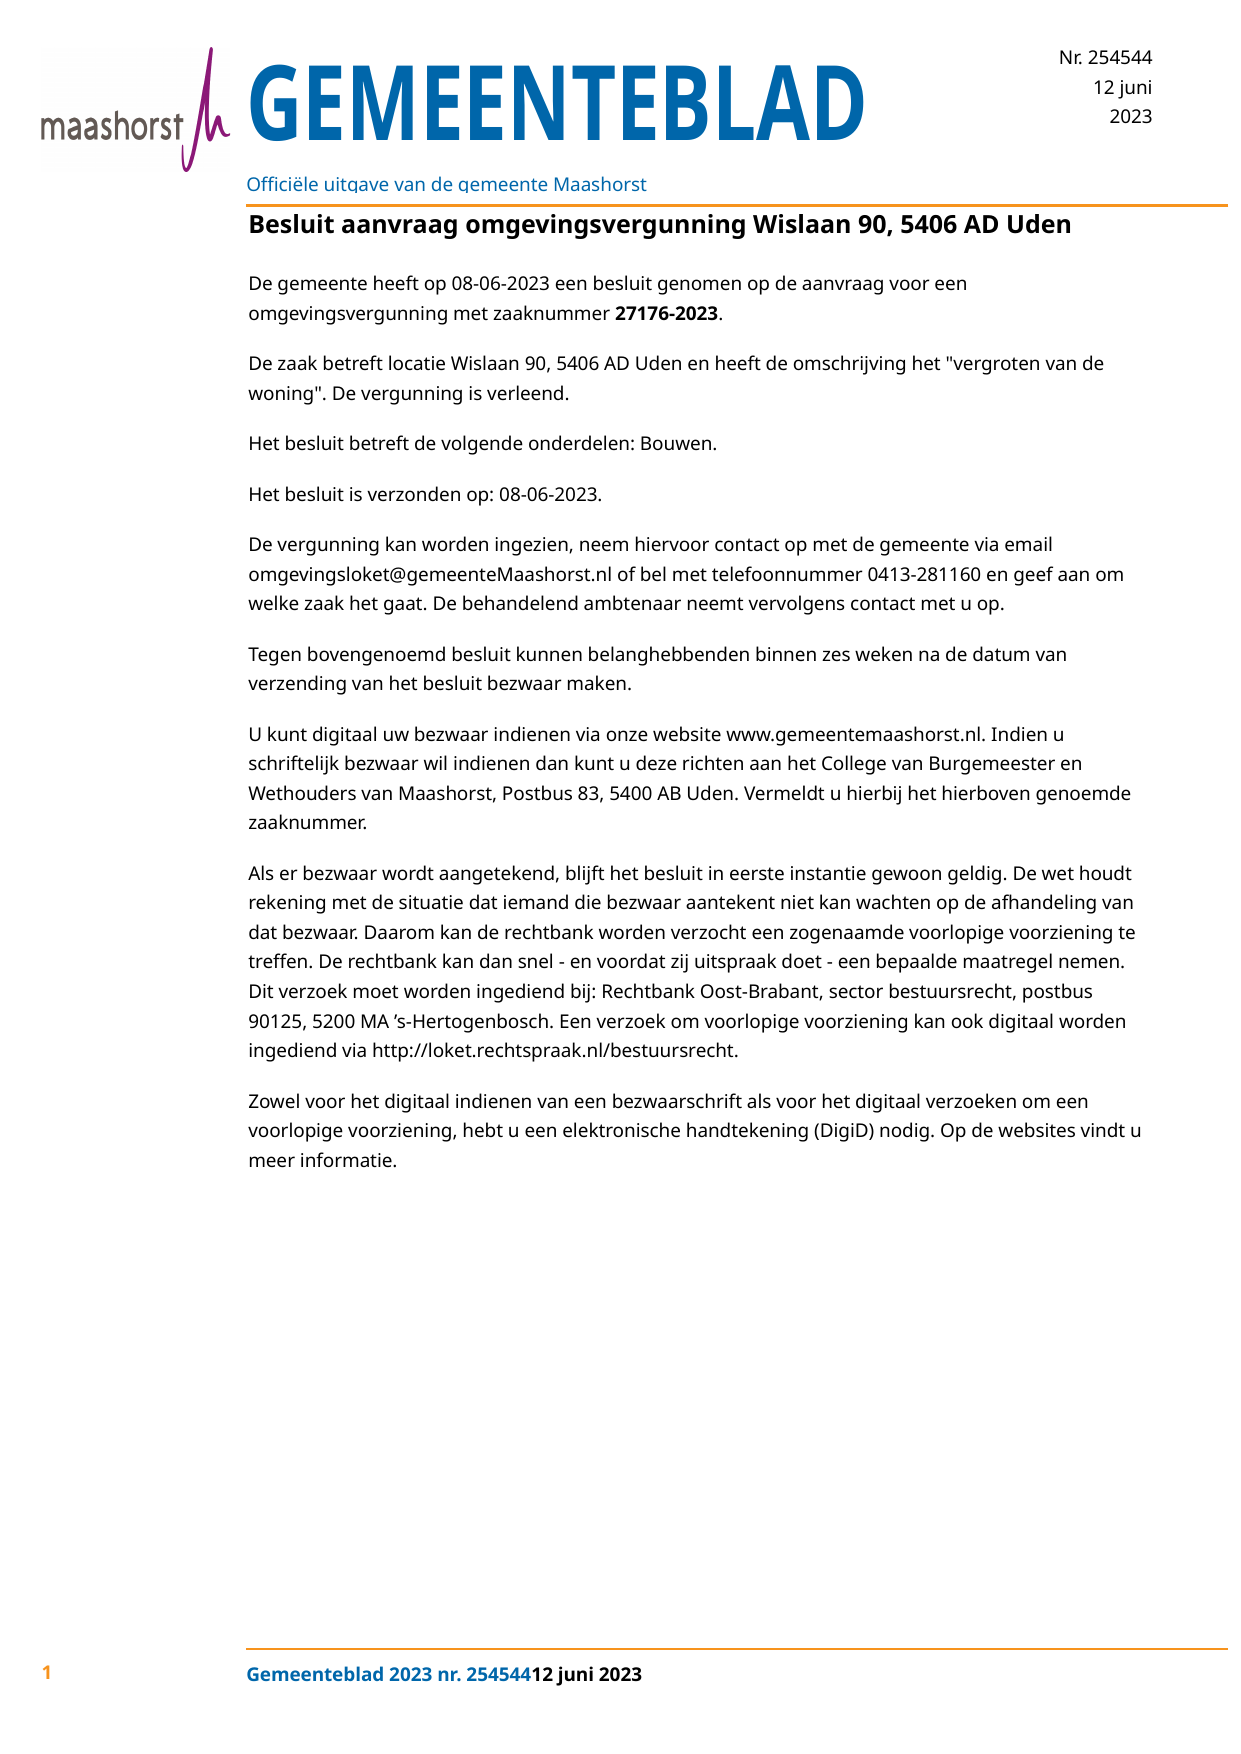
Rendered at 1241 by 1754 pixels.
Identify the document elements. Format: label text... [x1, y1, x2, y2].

picture [41, 47, 231, 172]
text De gemeente heeft op 08-06-2023 een besluit genomen op de aanvraag voor een omgevingsvergunning met zaaknummer 27176-2023. [248, 270, 1152, 326]
text Als er bezwaar wordt aangetekend, blijft het besluit in eerste instantie gewoon geldig. De wet houdt rekening met de situatie dat iemand die bezwaar aantekent niet kan wachten op de afhandeling van dat bezwaar. Daarom kan de rechtbank worden verzocht een zogenaamde voorlopige voorziening te treffen. De rechtbank kan dan snel - en voordat zij uitspraak doet - een bepaalde maatregel nemen. Dit verzoek moet worden ingediend bij: Rechtbank Oost-Brabant, sector bestuursrecht, postbus 90125, 5200 MA ’s-Hertogenbosch. Een verzoek om voorlopige voorziening kan ook digitaal worden ingediend via http://loket.rechtspraak.nl/bestuursrecht. [248, 860, 1152, 1063]
text Het besluit betreft de volgende onderdelen: Bouwen. [248, 430, 1152, 456]
text De vergunning kan worden ingezien, neem hiervoor contact op met de gemeente via email omgevingsloket@gemeenteMaashorst.nl of bel met telefoonnummer 0413-281160 en geef aan om welke zaak het gaat. De behandelend ambtenaar neemt vervolgens contact met u op. [248, 531, 1152, 616]
text Zowel voor het digitaal indienen van een bezwaarschrift als voor het digitaal verzoeken om een voorlopige voorziening, hebt u een elektronische handtekening (DigiD) nodig. Op de websites vindt u meer informatie. [248, 1088, 1152, 1173]
text Besluit aanvraag omgevingsvergunning Wislaan 90, 5406 AD Uden [248, 207, 1152, 241]
text De zaak betreft locatie Wislaan 90, 5406 AD Uden en heeft de omschrijving het "vergroten van de woning". De vergunning is verleend. [248, 350, 1152, 406]
text Het besluit is verzonden op: 08-06-2023. [248, 481, 1152, 506]
text Tegen bovengenoemd besluit kunnen belanghebbenden binnen zes weken na de datum van verzending van het besluit bezwaar maken. [248, 641, 1152, 696]
text U kunt digitaal uw bezwaar indienen via onze website www.gemeentemaashorst.nl. Indien u schriftelijk bezwaar wil indienen dan kunt u deze richten aan het College van Burgemeester en Wethouders van Maashorst, Postbus 83, 5400 AB Uden. Vermeldt u hierbij het hierboven genoemde zaaknummer. [248, 721, 1152, 835]
